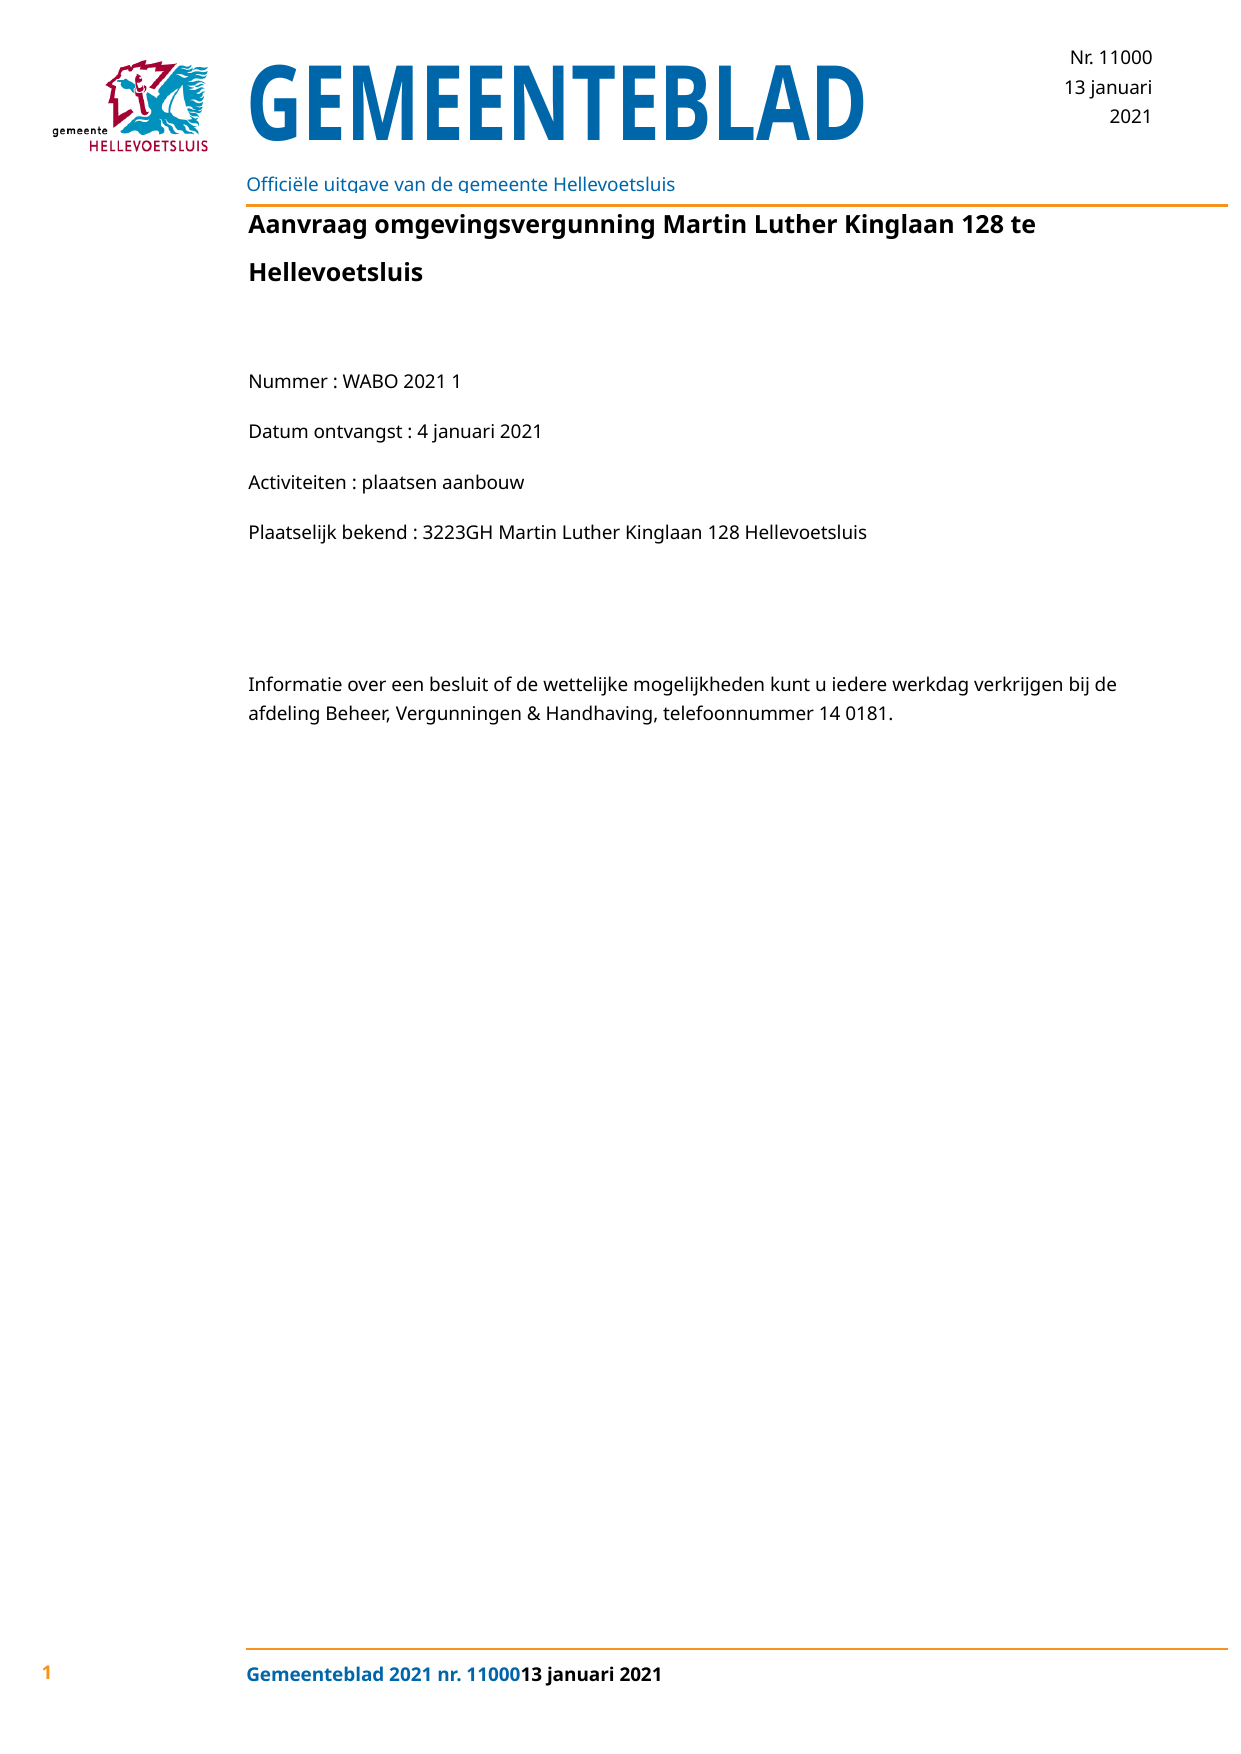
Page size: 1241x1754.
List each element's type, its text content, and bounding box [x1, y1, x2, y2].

text Aanvraag omgevingsvergunning Martin Luther Kinglaan 128 te Hellevoetsluis [248, 207, 1152, 288]
picture [41, 47, 231, 172]
text Plaatselijk bekend : 3223GH Martin Luther Kinglaan 128 Hellevoetsluis [248, 519, 1152, 545]
text Datum ontvangst : 4 januari 2021 [248, 419, 1152, 444]
text Nummer : WABO 2021 1 [248, 368, 1152, 394]
text Informatie over een besluit of de wettelijke mogelijkheden kunt u iedere werkdag verkrijgen bij de afdeling Beheer, Vergunningen & Handhaving, telefoonnummer 14 0181. [248, 671, 1152, 726]
text Activiteiten : plaatsen aanbouw [248, 469, 1152, 495]
